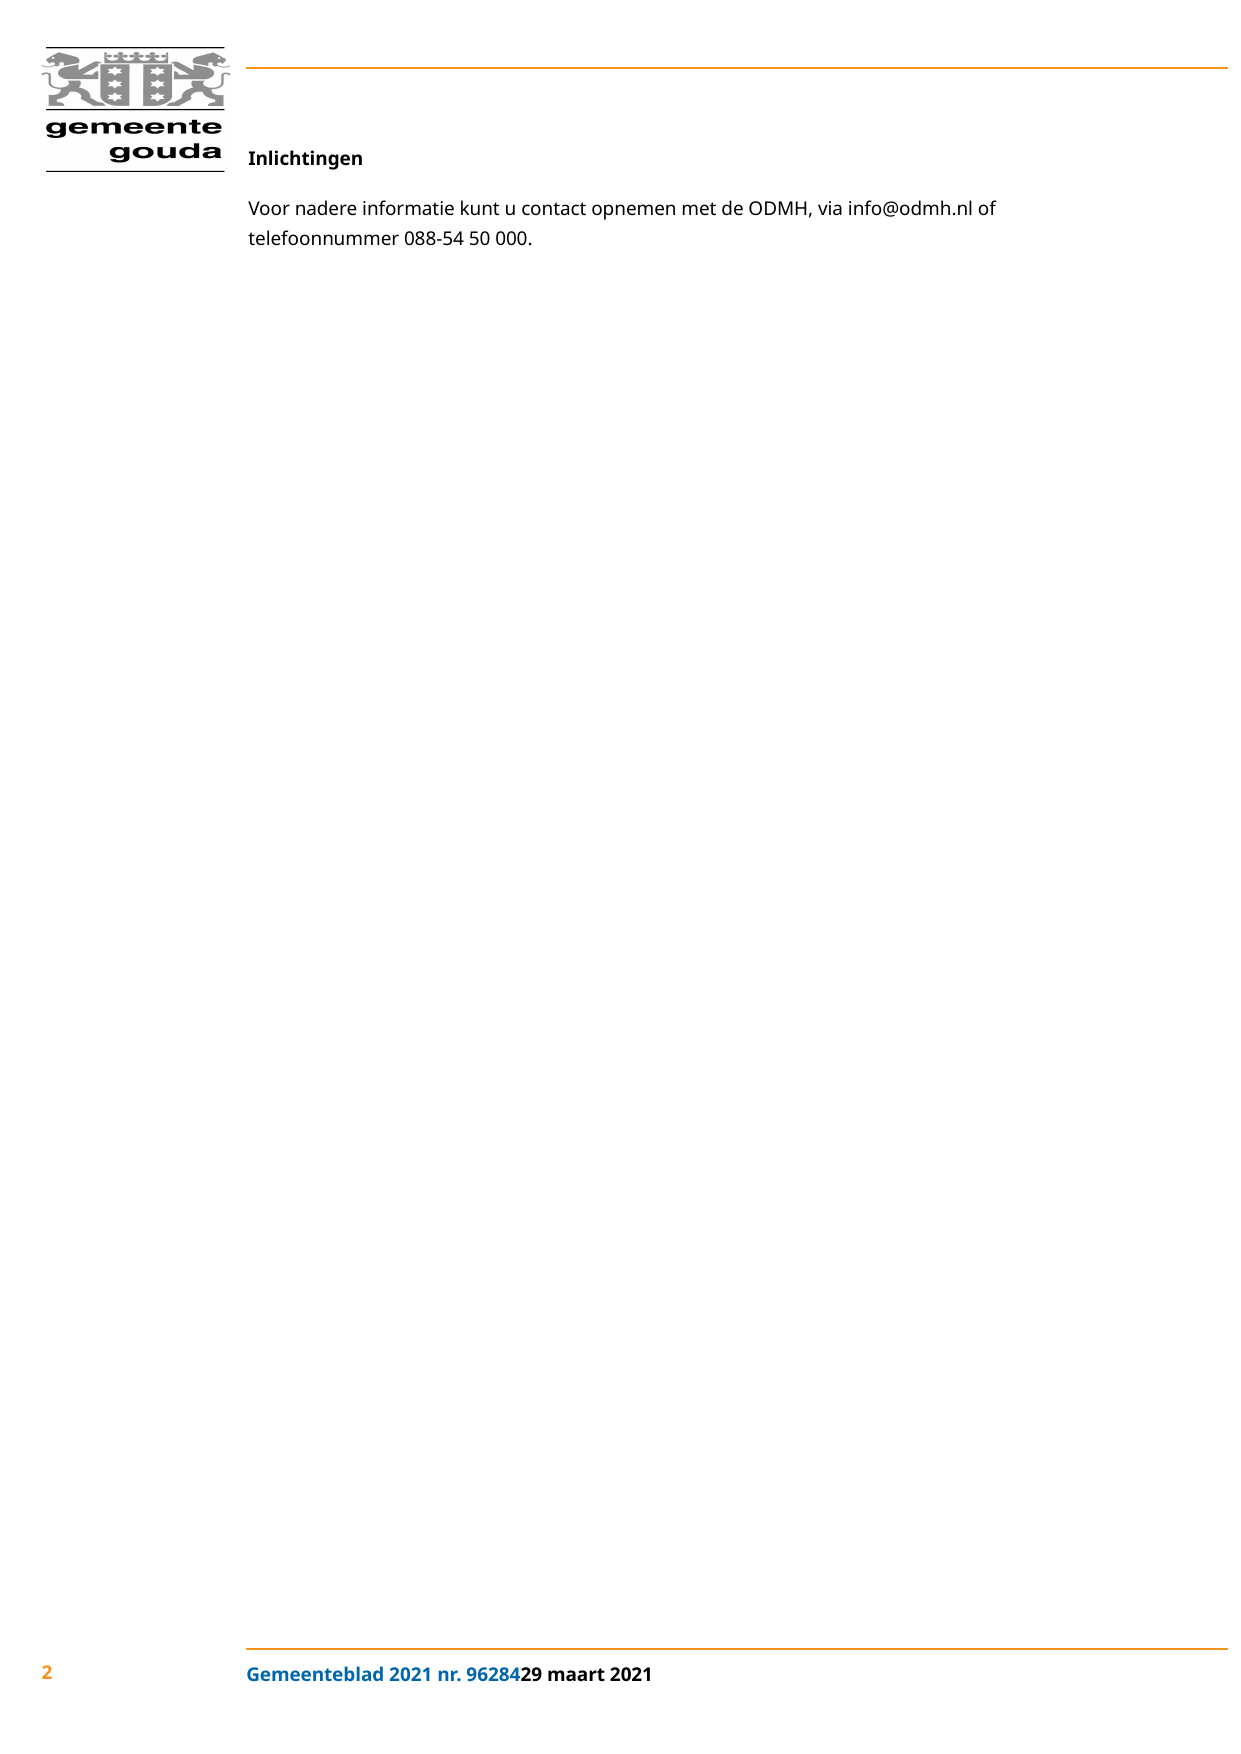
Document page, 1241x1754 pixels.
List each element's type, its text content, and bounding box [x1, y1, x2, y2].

text Inlichtingen [248, 145, 1152, 171]
text Voor nadere informatie kunt u contact opnemen met de ODMH, via info@odmh.nl of telefoonnummer 088-54 50 000. [248, 196, 1152, 251]
picture [41, 47, 231, 172]
